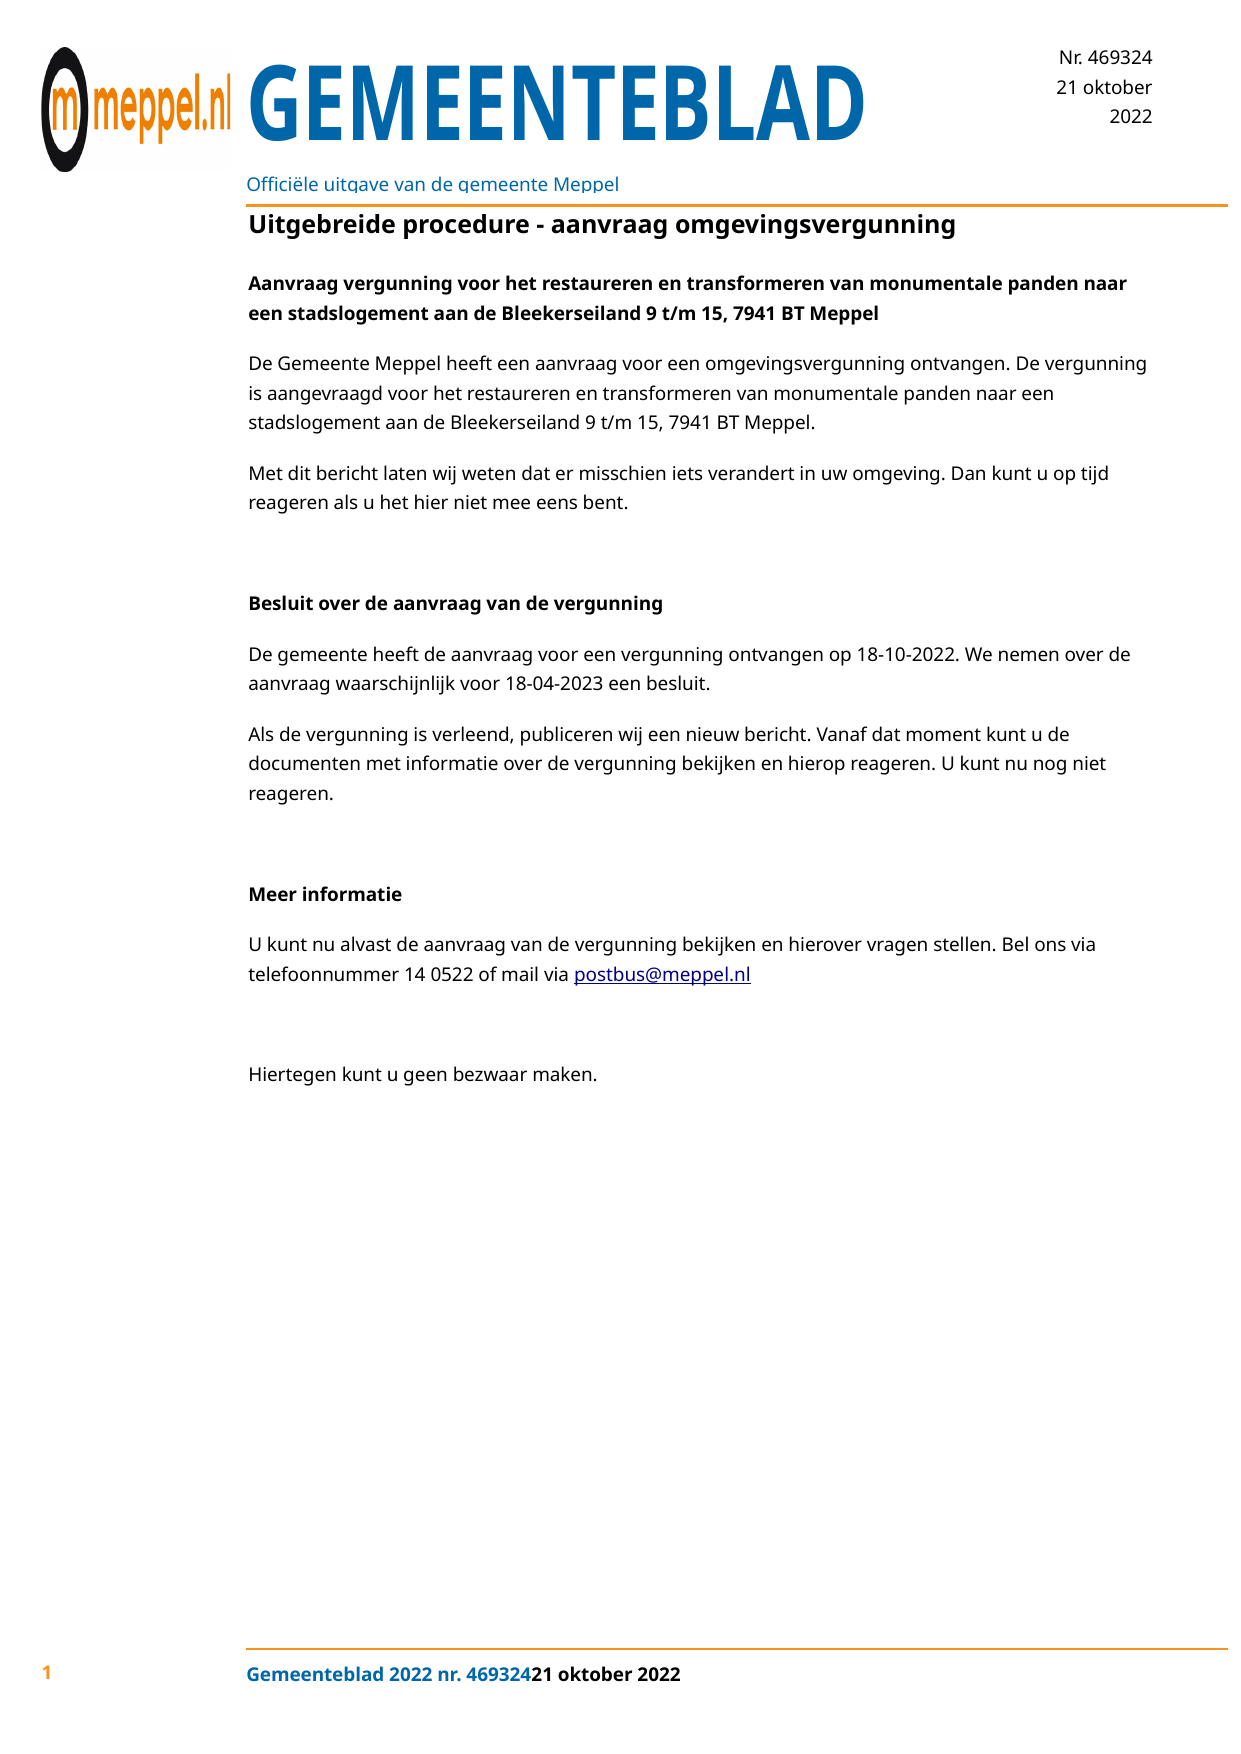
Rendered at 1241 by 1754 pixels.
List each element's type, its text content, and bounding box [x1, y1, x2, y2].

text Als de vergunning is verleend, publiceren wij een nieuw bericht. Vanaf dat moment kunt u de documenten met informatie over de vergunning bekijken en hierop reageren. U kunt nu nog niet reageren. [248, 721, 1152, 806]
text De gemeente heeft de aanvraag voor een vergunning ontvangen op 18-10-2022. We nemen over de aanvraag waarschijnlijk voor 18-04-2023 een besluit. [248, 641, 1152, 696]
text Hiertegen kunt u geen bezwaar maken. [248, 1062, 1152, 1087]
text Meer informatie [248, 881, 1152, 906]
text Aanvraag vergunning voor het restaureren en transformeren van monumentale panden naar een stadslogement aan de Bleekerseiland 9 t/m 15, 7941 BT Meppel [248, 270, 1152, 326]
picture [41, 47, 231, 172]
text Besluit over de aanvraag van de vergunning [248, 590, 1152, 616]
text U kunt nu alvast de aanvraag van de vergunning bekijken en hierover vragen stellen. Bel ons via telefoonnummer 14 0522 of mail via postbus@meppel.nl [248, 931, 1152, 986]
text Uitgebreide procedure - aanvraag omgevingsvergunning [248, 207, 1152, 241]
text Met dit bericht laten wij weten dat er misschien iets verandert in uw omgeving. Dan kunt u op tijd reageren als u het hier niet mee eens bent. [248, 460, 1152, 515]
text De Gemeente Meppel heeft een aanvraag voor een omgevingsvergunning ontvangen. De vergunning is aangevraagd voor het restaureren en transformeren van monumentale panden naar een stadslogement aan de Bleekerseiland 9 t/m 15, 7941 BT Meppel. [248, 350, 1152, 435]
